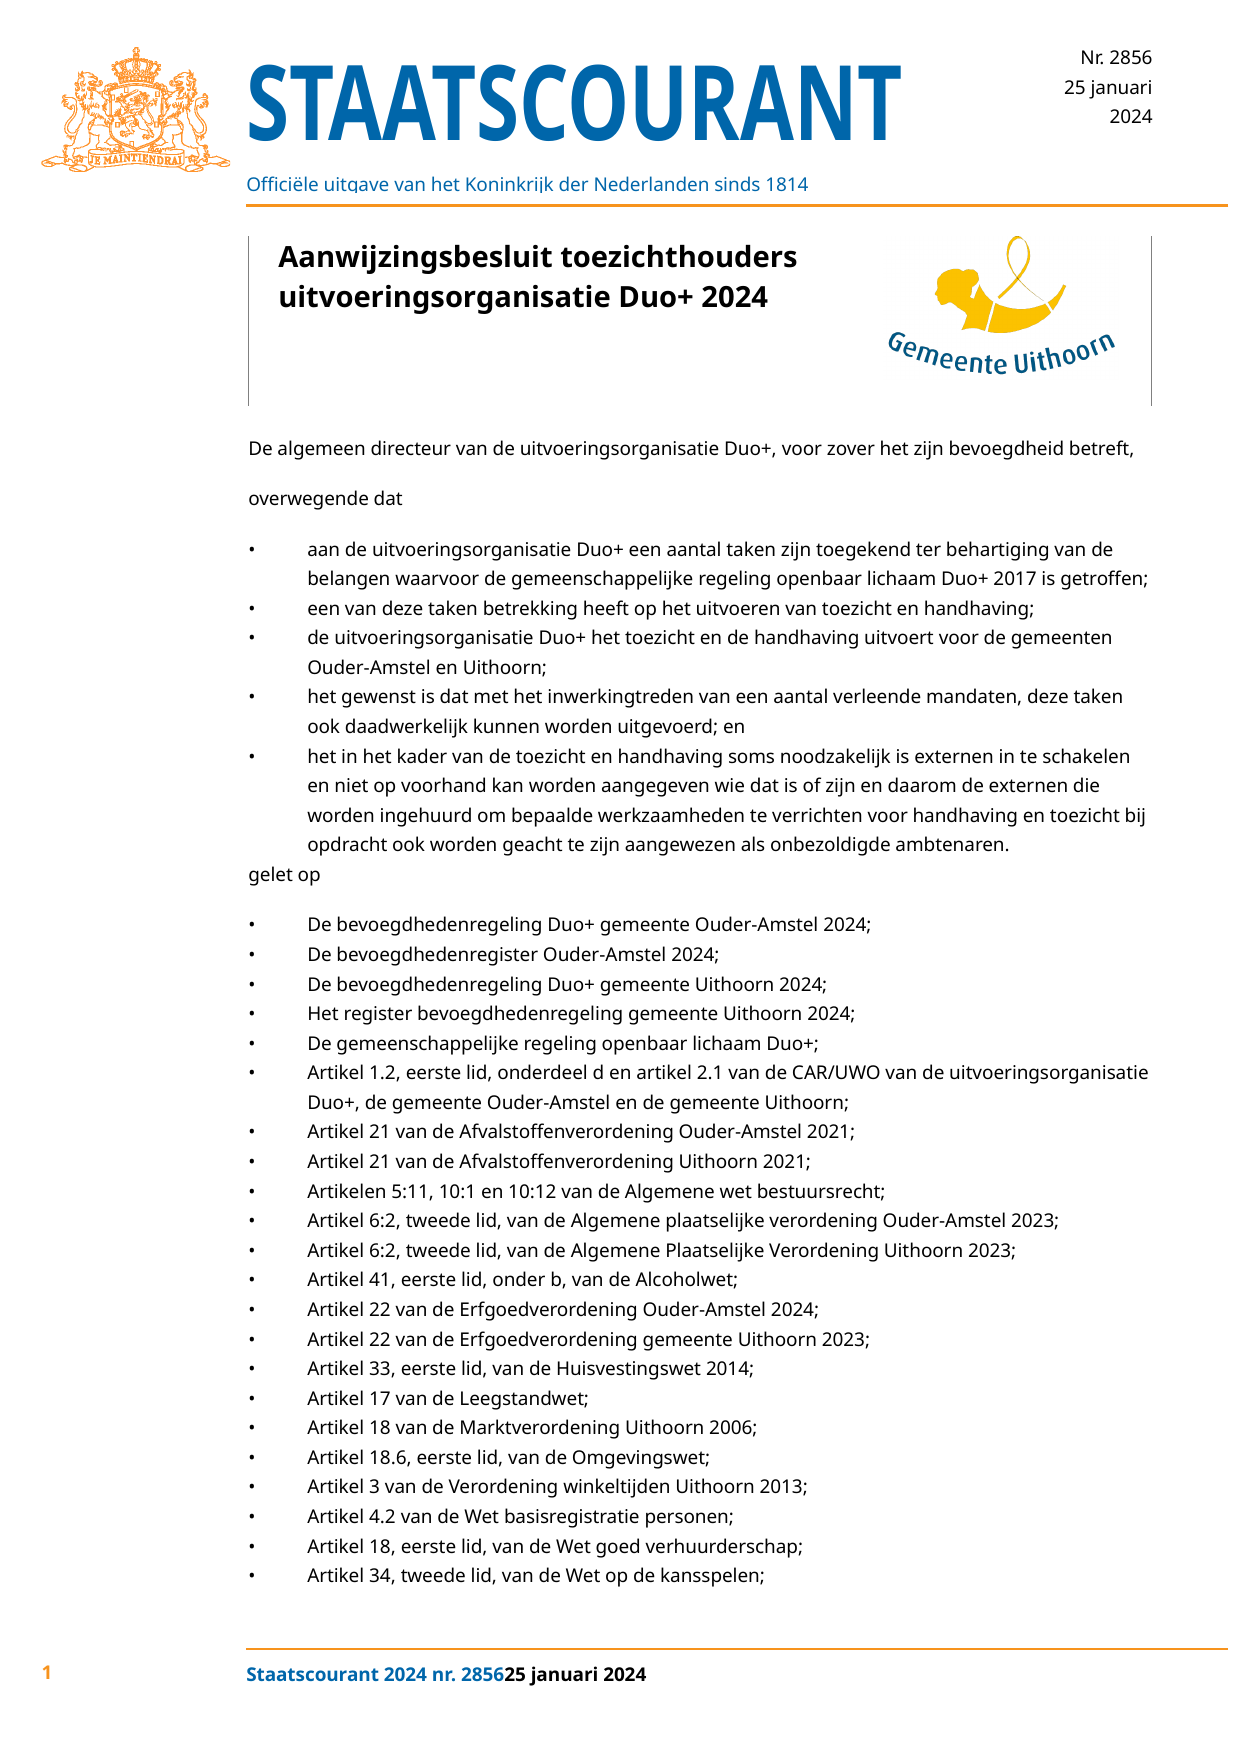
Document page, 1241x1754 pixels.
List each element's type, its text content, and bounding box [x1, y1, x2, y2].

list Artikel 18 van de Marktverordening Uithoorn 2006; [248, 1414, 1152, 1440]
list Artikel 1.2, eerste lid, onderdeel d en artikel 2.1 van de CAR/UWO van de uitvoeringsorganisatie Duo+, de gemeente Ouder-Amstel en de gemeente Uithoorn; [248, 1059, 1152, 1115]
table_header Aanwijzingsbesluit toezichthouders uitvoeringsorganisatie Duo+ 2024 [249, 236, 850, 406]
list Artikel 4.2 van de Wet basisregistratie personen; [248, 1503, 1152, 1529]
list Artikel 22 van de Erfgoedverordening gemeente Uithoorn 2023; [248, 1326, 1152, 1352]
text De algemeen directeur van de uitvoeringsorganisatie Duo+, voor zover het zijn bevoegdheid betreft, [248, 435, 1152, 461]
list De bevoegdhedenregister Ouder-Amstel 2024; [248, 941, 1152, 967]
list De bevoegdhedenregeling Duo+ gemeente Ouder-Amstel 2024; [248, 912, 1152, 937]
text gelet op [248, 861, 1152, 887]
list Artikel 18, eerste lid, van de Wet goed verhuurderschap; [248, 1533, 1152, 1559]
list het gewenst is dat met het inwerkingtreden van een aantal verleende mandaten, deze taken ook daadwerkelijk kunnen worden uitgevoerd; en [248, 684, 1152, 739]
list Artikelen 5:11, 10:1 en 10:12 van de Algemene wet bestuursrecht; [248, 1178, 1152, 1204]
list Artikel 21 van de Afvalstoffenverordening Ouder-Amstel 2021; [248, 1119, 1152, 1144]
list De bevoegdhedenregeling Duo+ gemeente Uithoorn 2024; [248, 971, 1152, 997]
picture [882, 236, 1119, 380]
list Artikel 6:2, tweede lid, van de Algemene Plaatselijke Verordening Uithoorn 2023; [248, 1237, 1152, 1263]
text overwegende dat [248, 485, 1152, 511]
table_header [850, 236, 1151, 406]
list Artikel 6:2, tweede lid, van de Algemene plaatselijke verordening Ouder-Amstel 2023; [248, 1207, 1152, 1233]
list Artikel 34, tweede lid, van de Wet op de kansspelen; [248, 1562, 1152, 1588]
list Artikel 17 van de Leegstandwet; [248, 1385, 1152, 1411]
list Het register bevoegdhedenregeling gemeente Uithoorn 2024; [248, 1000, 1152, 1026]
picture [41, 47, 231, 172]
list de uitvoeringsorganisatie Duo+ het toezicht en de handhaving uitvoert voor de gemeenten Ouder-Amstel en Uithoorn; [248, 624, 1152, 680]
list een van deze taken betrekking heeft op het uitvoeren van toezicht en handhaving; [248, 595, 1152, 621]
list Artikel 41, eerste lid, onder b, van de Alcoholwet; [248, 1267, 1152, 1292]
list Artikel 22 van de Erfgoedverordening Ouder-Amstel 2024; [248, 1296, 1152, 1322]
list Artikel 18.6, eerste lid, van de Omgevingswet; [248, 1444, 1152, 1470]
list De gemeenschappelijke regeling openbaar lichaam Duo+; [248, 1030, 1152, 1056]
list aan de uitvoeringsorganisatie Duo+ een aantal taken zijn toegekend ter behartiging van de belangen waarvoor de gemeenschappelijke regeling openbaar lichaam Duo+ 2017 is getroffen; [248, 536, 1152, 591]
list Artikel 3 van de Verordening winkeltijden Uithoorn 2013; [248, 1474, 1152, 1499]
list het in het kader van de toezicht en handhaving soms noodzakelijk is externen in te schakelen en niet op voorhand kan worden aangegeven wie dat is of zijn en daarom de externen die worden ingehuurd om bepaalde werkzaamheden te verrichten voor handhaving en toezicht bij opdracht ook worden geacht te zijn aangewezen als onbezoldigde ambtenaren. [248, 743, 1152, 857]
list Artikel 33, eerste lid, van de Huisvestingswet 2014; [248, 1355, 1152, 1381]
list Artikel 21 van de Afvalstoffenverordening Uithoorn 2021; [248, 1148, 1152, 1174]
